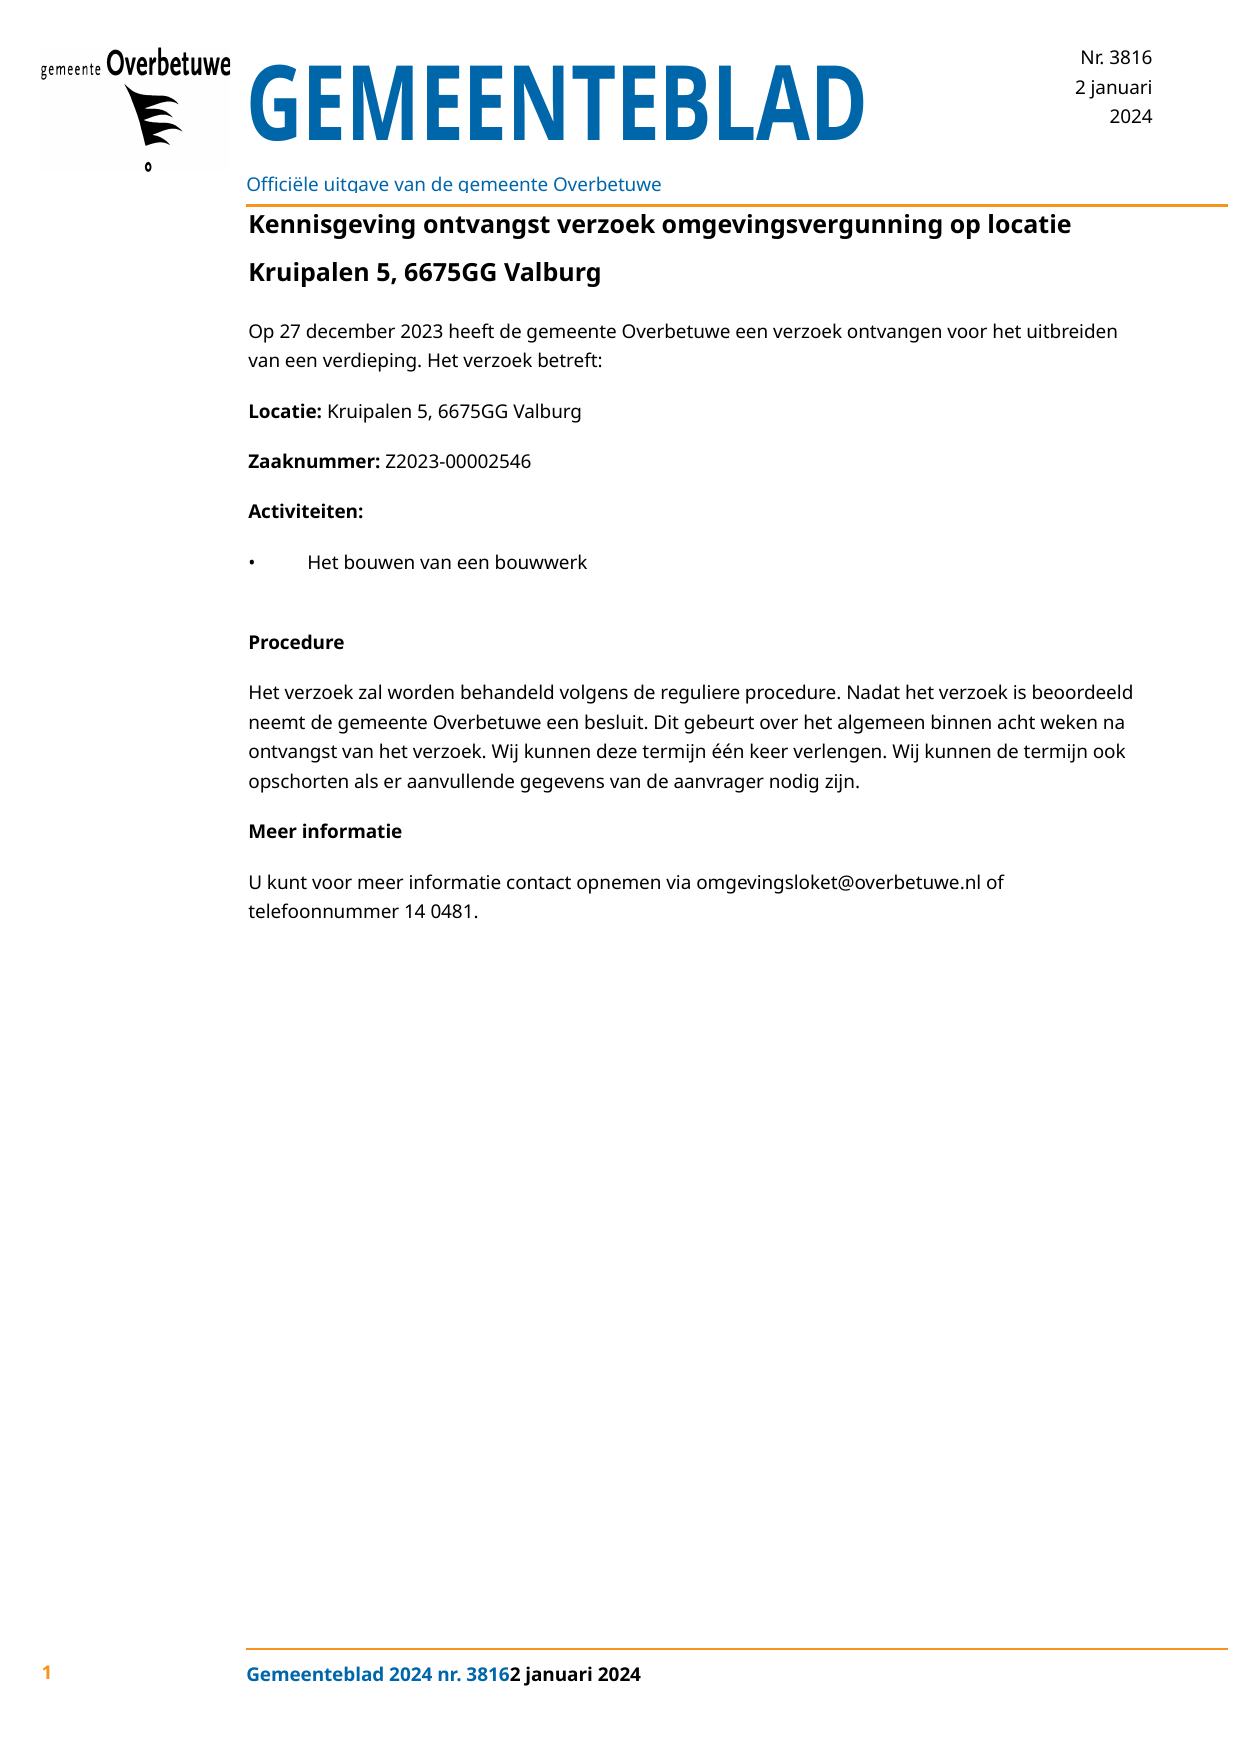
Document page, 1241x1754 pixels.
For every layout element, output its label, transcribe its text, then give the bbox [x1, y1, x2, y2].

text Het verzoek zal worden behandeld volgens de reguliere procedure. Nadat het verzoek is beoordeeld neemt de gemeente Overbetuwe een besluit. Dit gebeurt over het algemeen binnen acht weken na ontvangst van het verzoek. Wij kunnen deze termijn één keer verlengen. Wij kunnen de termijn ook opschorten als er aanvullende gegevens van de aanvrager nodig zijn. [248, 679, 1152, 794]
text Zaaknummer: Z2023-00002546 [248, 448, 1152, 474]
text Locatie: Kruipalen 5, 6675GG Valburg [248, 398, 1152, 424]
text Kennisgeving ontvangst verzoek omgevingsvergunning op locatie Kruipalen 5, 6675GG Valburg [248, 207, 1152, 288]
text Activiteiten: [248, 499, 1152, 524]
text Procedure [248, 629, 1152, 655]
text U kunt voor meer informatie contact opnemen via omgevingsloket@overbetuwe.nl of telefoonnummer 14 0481. [248, 869, 1152, 924]
list Het bouwen van een bouwwerk [248, 549, 1152, 575]
text Op 27 december 2023 heeft de gemeente Overbetuwe een verzoek ontvangen voor het uitbreiden van een verdieping. Het verzoek betreft: [248, 318, 1152, 373]
text Meer informatie [248, 819, 1152, 844]
picture [41, 47, 231, 172]
